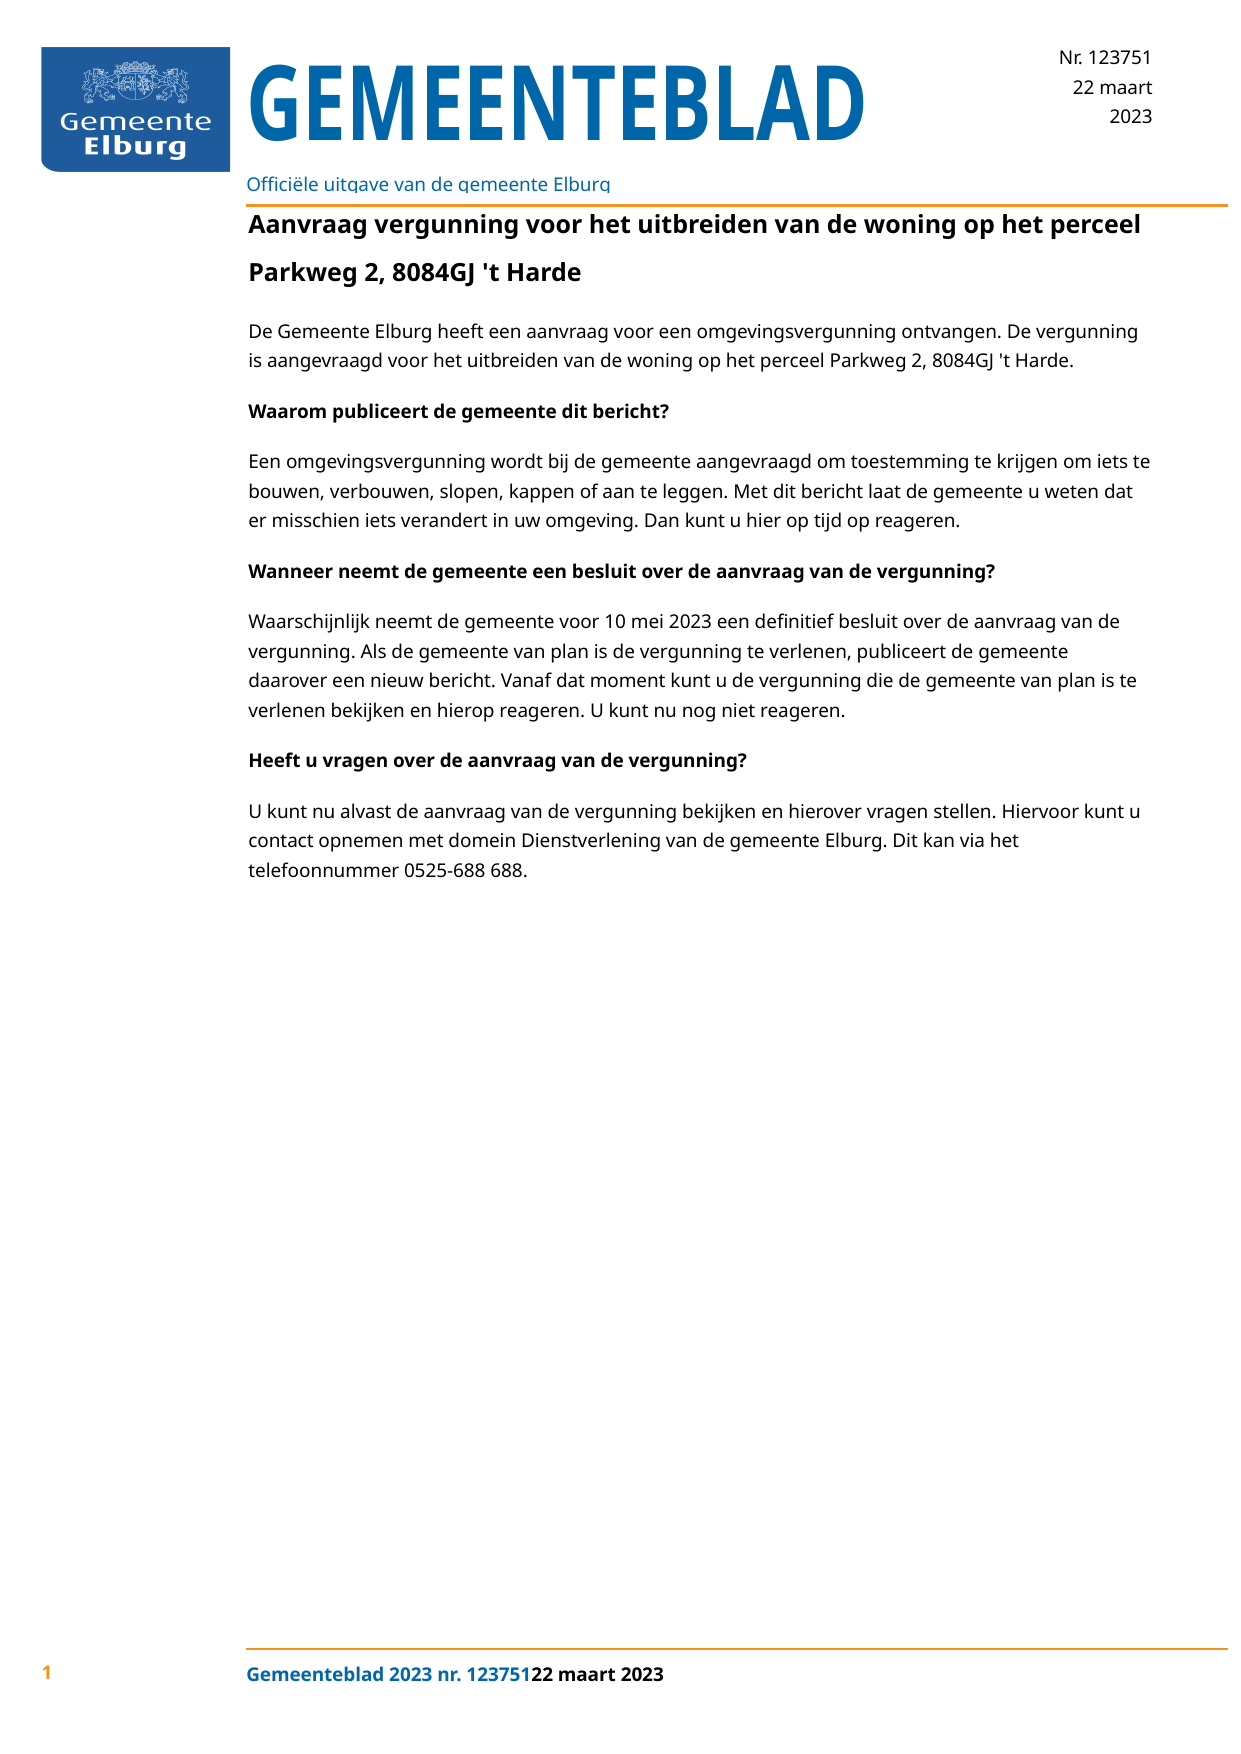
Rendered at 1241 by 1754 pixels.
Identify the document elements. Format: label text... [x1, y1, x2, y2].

text Wanneer neemt de gemeente een besluit over de aanvraag van de vergunning? [248, 558, 1152, 584]
text Waarschijnlijk neemt de gemeente voor 10 mei 2023 een definitief besluit over de aanvraag van de vergunning. Als de gemeente van plan is de vergunning te verlenen, publiceert de gemeente daarover een nieuw bericht. Vanaf dat moment kunt u de vergunning die de gemeente van plan is te verlenen bekijken en hierop reageren. U kunt nu nog niet reageren. [248, 608, 1152, 723]
text De Gemeente Elburg heeft een aanvraag voor een omgevingsvergunning ontvangen. De vergunning is aangevraagd voor het uitbreiden van de woning op het perceel Parkweg 2, 8084GJ 't Harde. [248, 318, 1152, 373]
text Waarom publiceert de gemeente dit bericht? [248, 398, 1152, 424]
picture [41, 47, 231, 172]
text Aanvraag vergunning voor het uitbreiden van de woning op het perceel Parkweg 2, 8084GJ 't Harde [248, 207, 1152, 288]
text U kunt nu alvast de aanvraag van de vergunning bekijken en hierover vragen stellen. Hiervoor kunt u contact opnemen met domein Dienstverlening van de gemeente Elburg. Dit kan via het telefoonnummer 0525-688 688. [248, 798, 1152, 883]
text Een omgevingsvergunning wordt bij de gemeente aangevraagd om toestemming te krijgen om iets te bouwen, verbouwen, slopen, kappen of aan te leggen. Met dit bericht laat de gemeente u weten dat er misschien iets verandert in uw omgeving. Dan kunt u hier op tijd op reageren. [248, 448, 1152, 533]
text Heeft u vragen over de aanvraag van de vergunning? [248, 747, 1152, 773]
